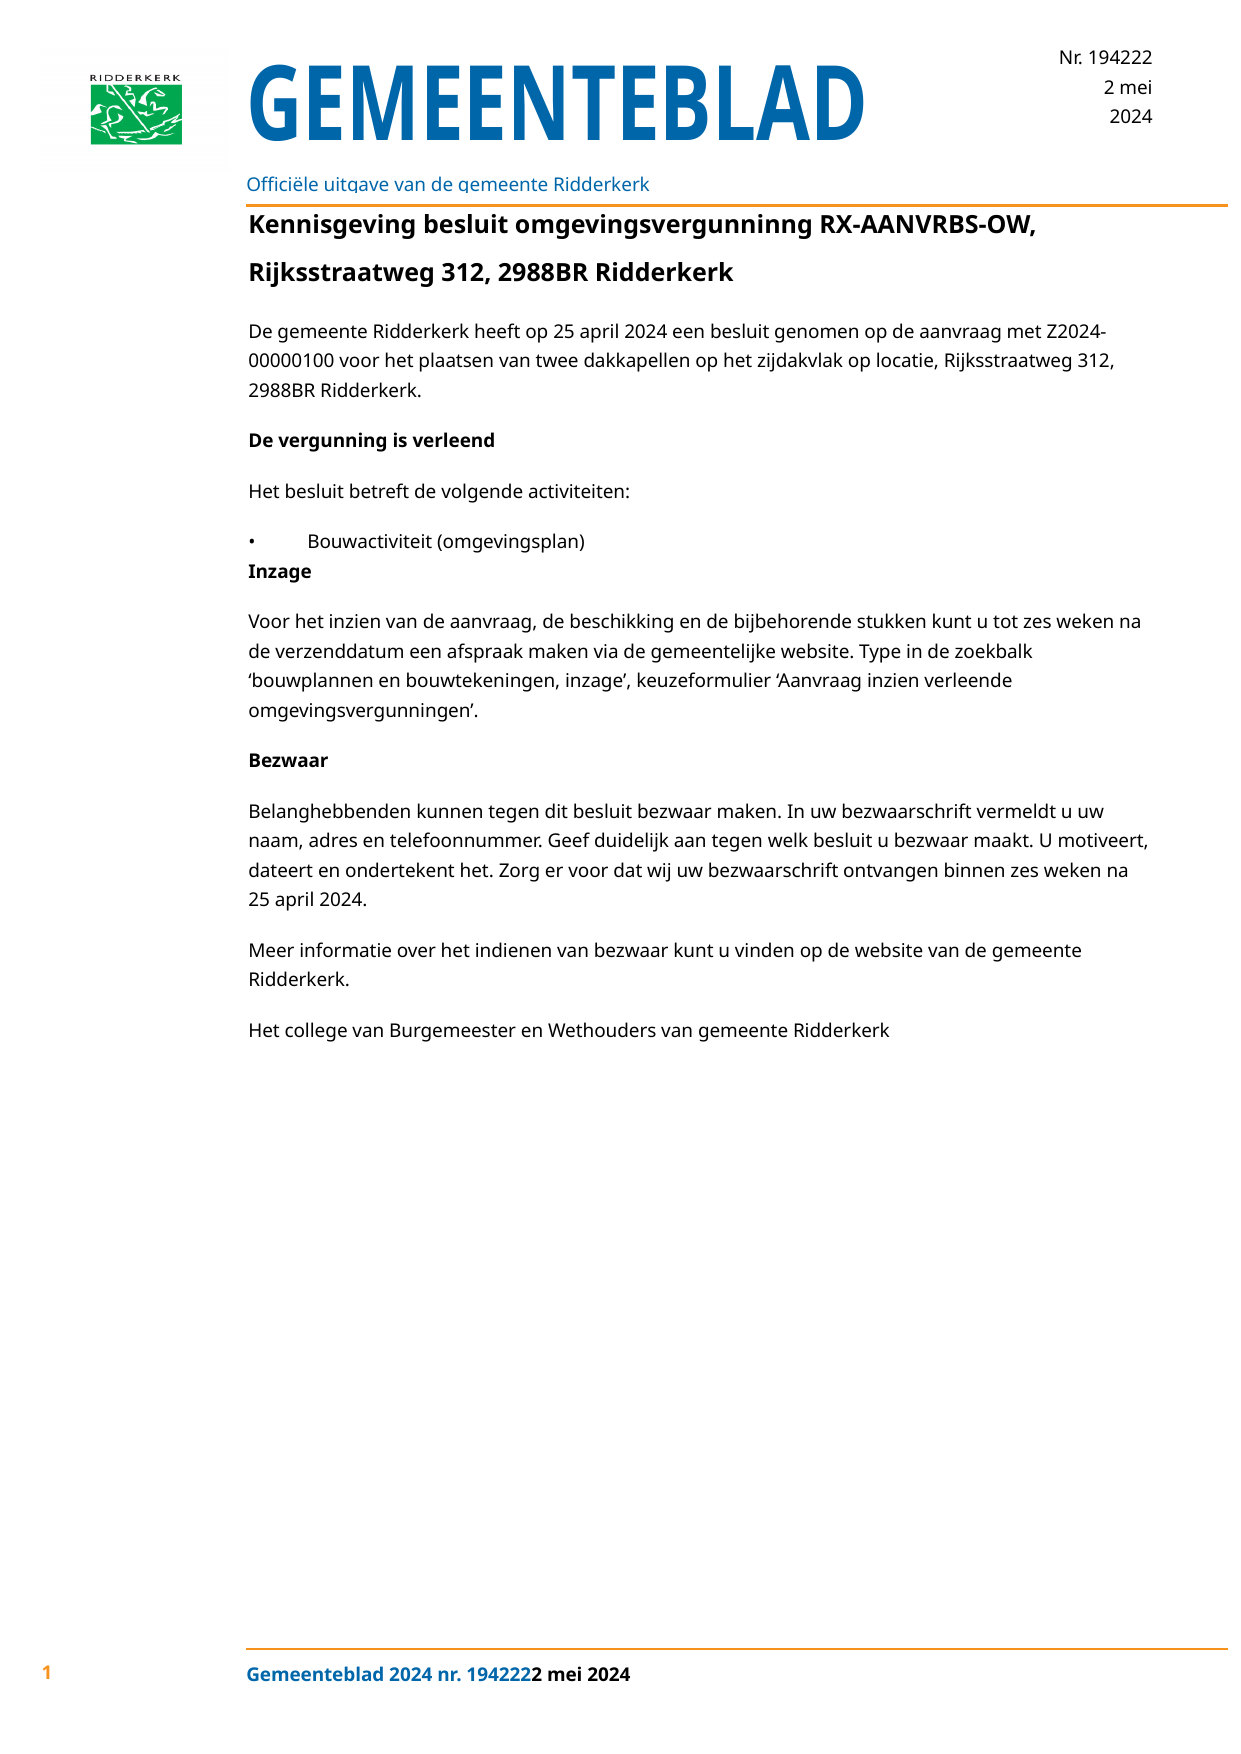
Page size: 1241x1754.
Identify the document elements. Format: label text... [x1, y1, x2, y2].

text Belanghebbenden kunnen tegen dit besluit bezwaar maken. In uw bezwaarschrift vermeldt u uw naam, adres en telefoonnummer. Geef duidelijk aan tegen welk besluit u bezwaar maakt. U motiveert, dateert en ondertekent het. Zorg er voor dat wij uw bezwaarschrift ontvangen binnen zes weken na 25 april 2024. [248, 798, 1152, 912]
text Meer informatie over het indienen van bezwaar kunt u vinden op de website van de gemeente Ridderkerk. [248, 937, 1152, 992]
text Kennisgeving besluit omgevingsvergunninng RX-AANVRBS-OW, Rijksstraatweg 312, 2988BR Ridderkerk [248, 207, 1152, 288]
text Bezwaar [248, 747, 1152, 773]
text Voor het inzien van de aanvraag, de beschikking en de bijbehorende stukken kunt u tot zes weken na de verzenddatum een afspraak maken via de gemeentelijke website. Type in de zoekbalk ‘bouwplannen en bouwtekeningen, inzage’, keuzeformulier ‘Aanvraag inzien verleende omgevingsvergunningen’. [248, 608, 1152, 723]
text De gemeente Ridderkerk heeft op 25 april 2024 een besluit genomen op de aanvraag met Z2024-00000100 voor het plaatsen van twee dakkapellen op het zijdakvlak op locatie, Rijksstraatweg 312, 2988BR Ridderkerk. [248, 318, 1152, 403]
text Het besluit betreft de volgende activiteiten: [248, 478, 1152, 504]
text Het college van Burgemeester en Wethouders van gemeente Ridderkerk [248, 1017, 1152, 1043]
list Bouwactiviteit (omgevingsplan) [248, 528, 1152, 554]
text Inzage [248, 558, 1152, 584]
text De vergunning is verleend [248, 427, 1152, 453]
picture [41, 47, 231, 172]
